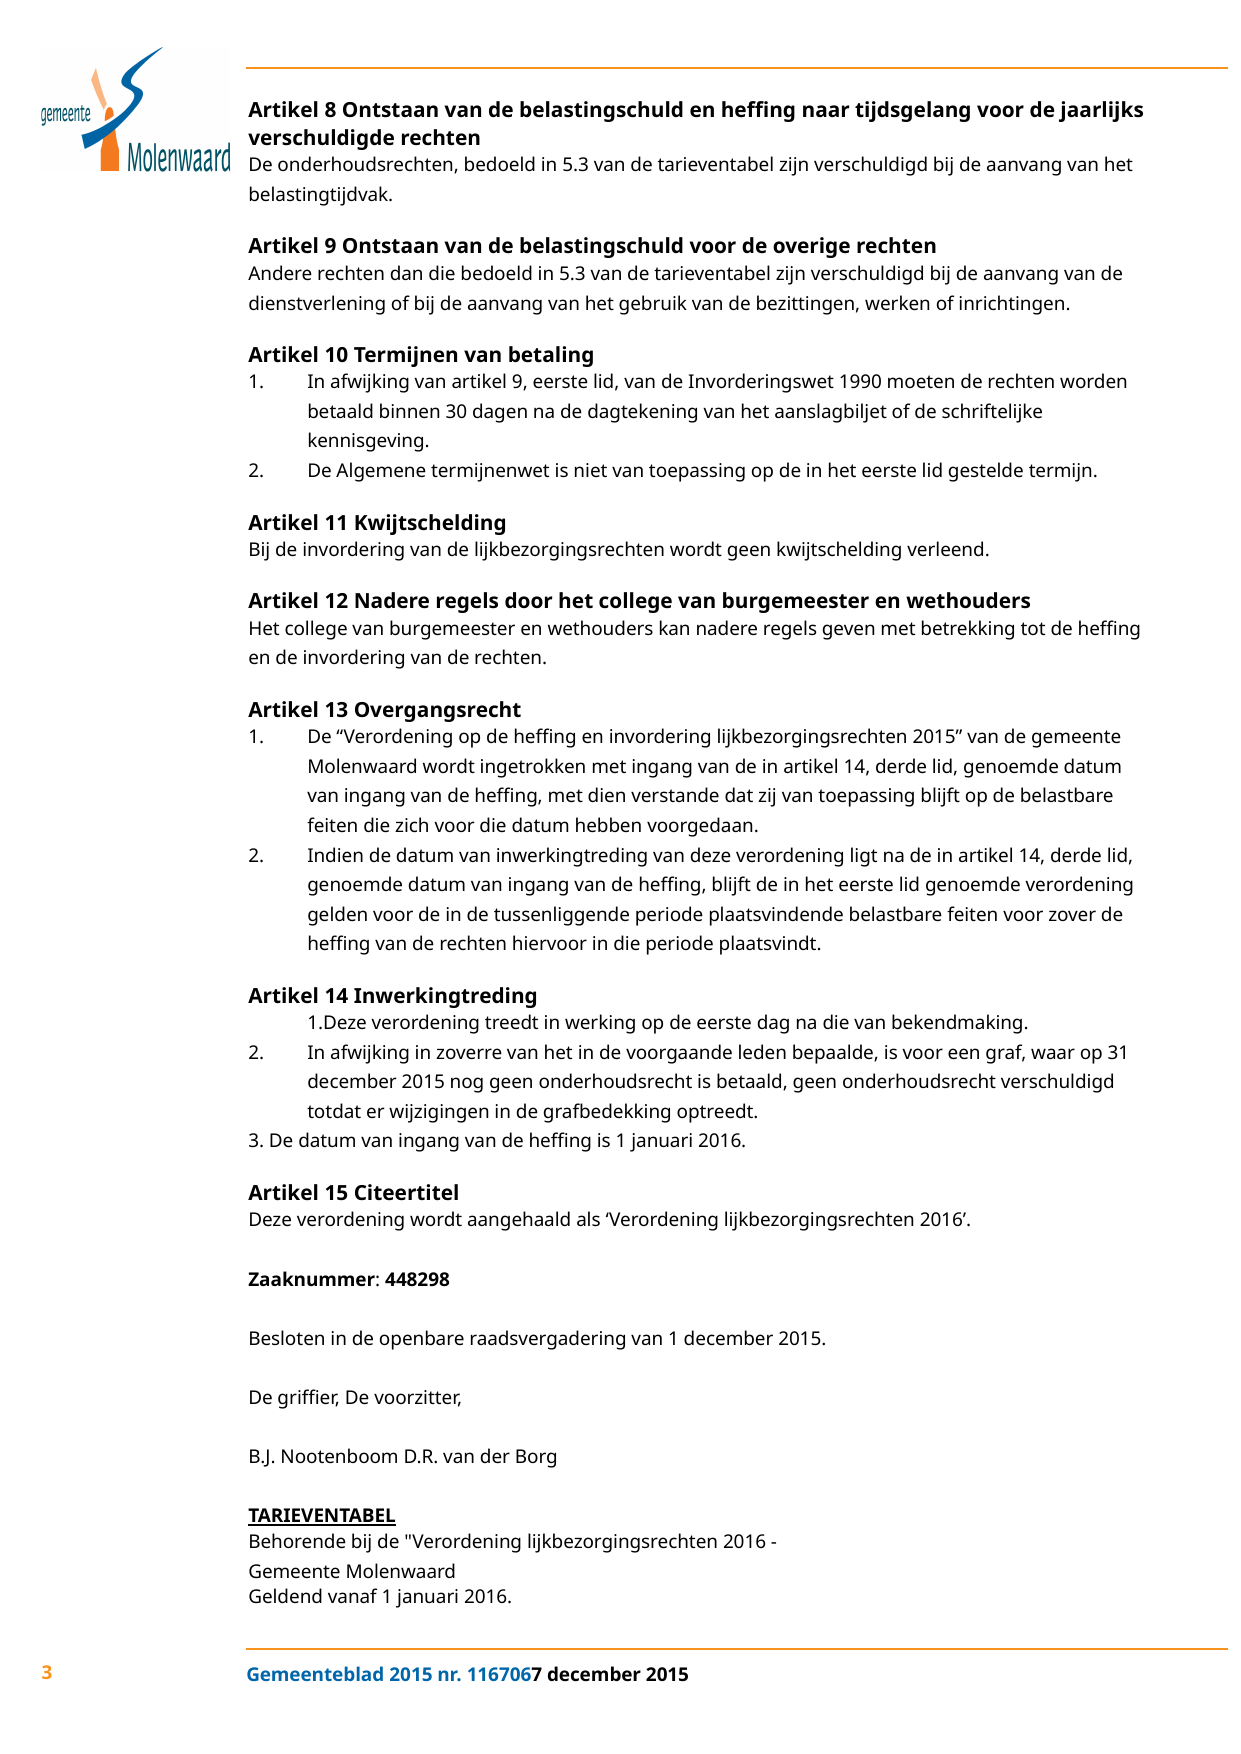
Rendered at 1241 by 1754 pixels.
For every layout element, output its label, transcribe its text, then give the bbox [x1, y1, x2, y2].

text Artikel 10 Termijnen van betaling [248, 340, 1152, 368]
text Bij de invordering van de lijkbezorgingsrechten wordt geen kwijtschelding verleend. [248, 536, 1152, 562]
list 1.Deze verordening treedt in werking op de eerste dag na die van bekendmaking. [248, 1009, 1152, 1035]
text De onderhoudsrechten, bedoeld in 5.3 van de tarieventabel zijn verschuldigd bij de aanvang van het belastingtijdvak. [248, 152, 1152, 207]
table_cell [871, 1584, 1011, 1609]
picture [41, 47, 231, 172]
text Artikel 9 Ontstaan van de belastingschuld voor de overige rechten [248, 232, 1152, 260]
text Artikel 8 Ontstaan van de belastingschuld en heffing naar tijdsgelang voor de jaarlijks verschuldigde rechten [248, 95, 1152, 152]
list Indien de datum van inwerkingtreding van deze verordening ligt na de in artikel 14, derde lid, genoemde datum van ingang van de heffing, blijft de in het eerste lid genoemde verordening gelden voor de in de tussenliggende periode plaatsvindende belastbare feiten voor zover de heffing van de rechten hiervoor in die periode plaatsvindt. [248, 842, 1152, 956]
text 3. De datum van ingang van de heffing is 1 januari 2016. [248, 1128, 1152, 1153]
list De “Verordening op de heffing en invordering lijkbezorgingsrechten 2015” van de gemeente Molenwaard wordt ingetrokken met ingang van de in artikel 14, derde lid, genoemde datum van ingang van de heffing, met dien verstande dat zij van toepassing blijft op de belastbare feiten die zich voor die datum hebben voorgedaan. [248, 723, 1152, 838]
text Deze verordening wordt aangehaald als ‘Verordening lijkbezorgingsrechten 2016’. [248, 1207, 1152, 1232]
text Besloten in de openbare raadsvergadering van 1 december 2015. [248, 1325, 1152, 1351]
table_cell [1011, 1528, 1152, 1583]
text Artikel 11 Kwijtschelding [248, 508, 1152, 536]
table_header TARIEVENTABEL [248, 1503, 871, 1528]
text Artikel 15 Citeertitel [248, 1178, 1152, 1207]
list In afwijking in zoverre van het in de voorgaande leden bepaalde, is voor een graf, waar op 31 december 2015 nog geen onderhoudsrecht is betaald, geen onderhoudsrecht verschuldigd totdat er wijzigingen in de grafbedekking optreedt. [248, 1039, 1152, 1124]
table_cell [871, 1528, 1011, 1583]
table_cell [1011, 1584, 1152, 1609]
table_header [871, 1503, 1011, 1528]
text Artikel 14 Inwerkingtreding [248, 981, 1152, 1009]
text De griffier, De voorzitter, [248, 1384, 1152, 1410]
list In afwijking van artikel 9, eerste lid, van de Invorderingswet 1990 moeten de rechten worden betaald binnen 30 dagen na de dagtekening van het aanslagbiljet of de schriftelijke kennisgeving. [248, 368, 1152, 453]
text Het college van burgemeester en wethouders kan nadere regels geven met betrekking tot de heffing en de invordering van de rechten. [248, 615, 1152, 670]
table_header [1011, 1503, 1152, 1528]
text Artikel 12 Nadere regels door het college van burgemeester en wethouders [248, 587, 1152, 615]
text Zaaknummer: 448298 [248, 1266, 1152, 1291]
table_cell Geldend vanaf 1 januari 2016. [248, 1584, 871, 1609]
table_cell Behorende bij de "Verordening lijkbezorgingsrechten 2016 - Gemeente Molenwaard [248, 1528, 871, 1583]
text Andere rechten dan die bedoeld in 5.3 van de tarieventabel zijn verschuldigd bij de aanvang van de dienstverlening of bij de aanvang van het gebruik van de bezittingen, werken of inrichtingen. [248, 260, 1152, 315]
text B.J. Nootenboom D.R. van der Borg [248, 1443, 1152, 1469]
list De Algemene termijnenwet is niet van toepassing op de in het eerste lid gestelde termijn. [248, 457, 1152, 483]
text Artikel 13 Overgangsrecht [248, 695, 1152, 723]
